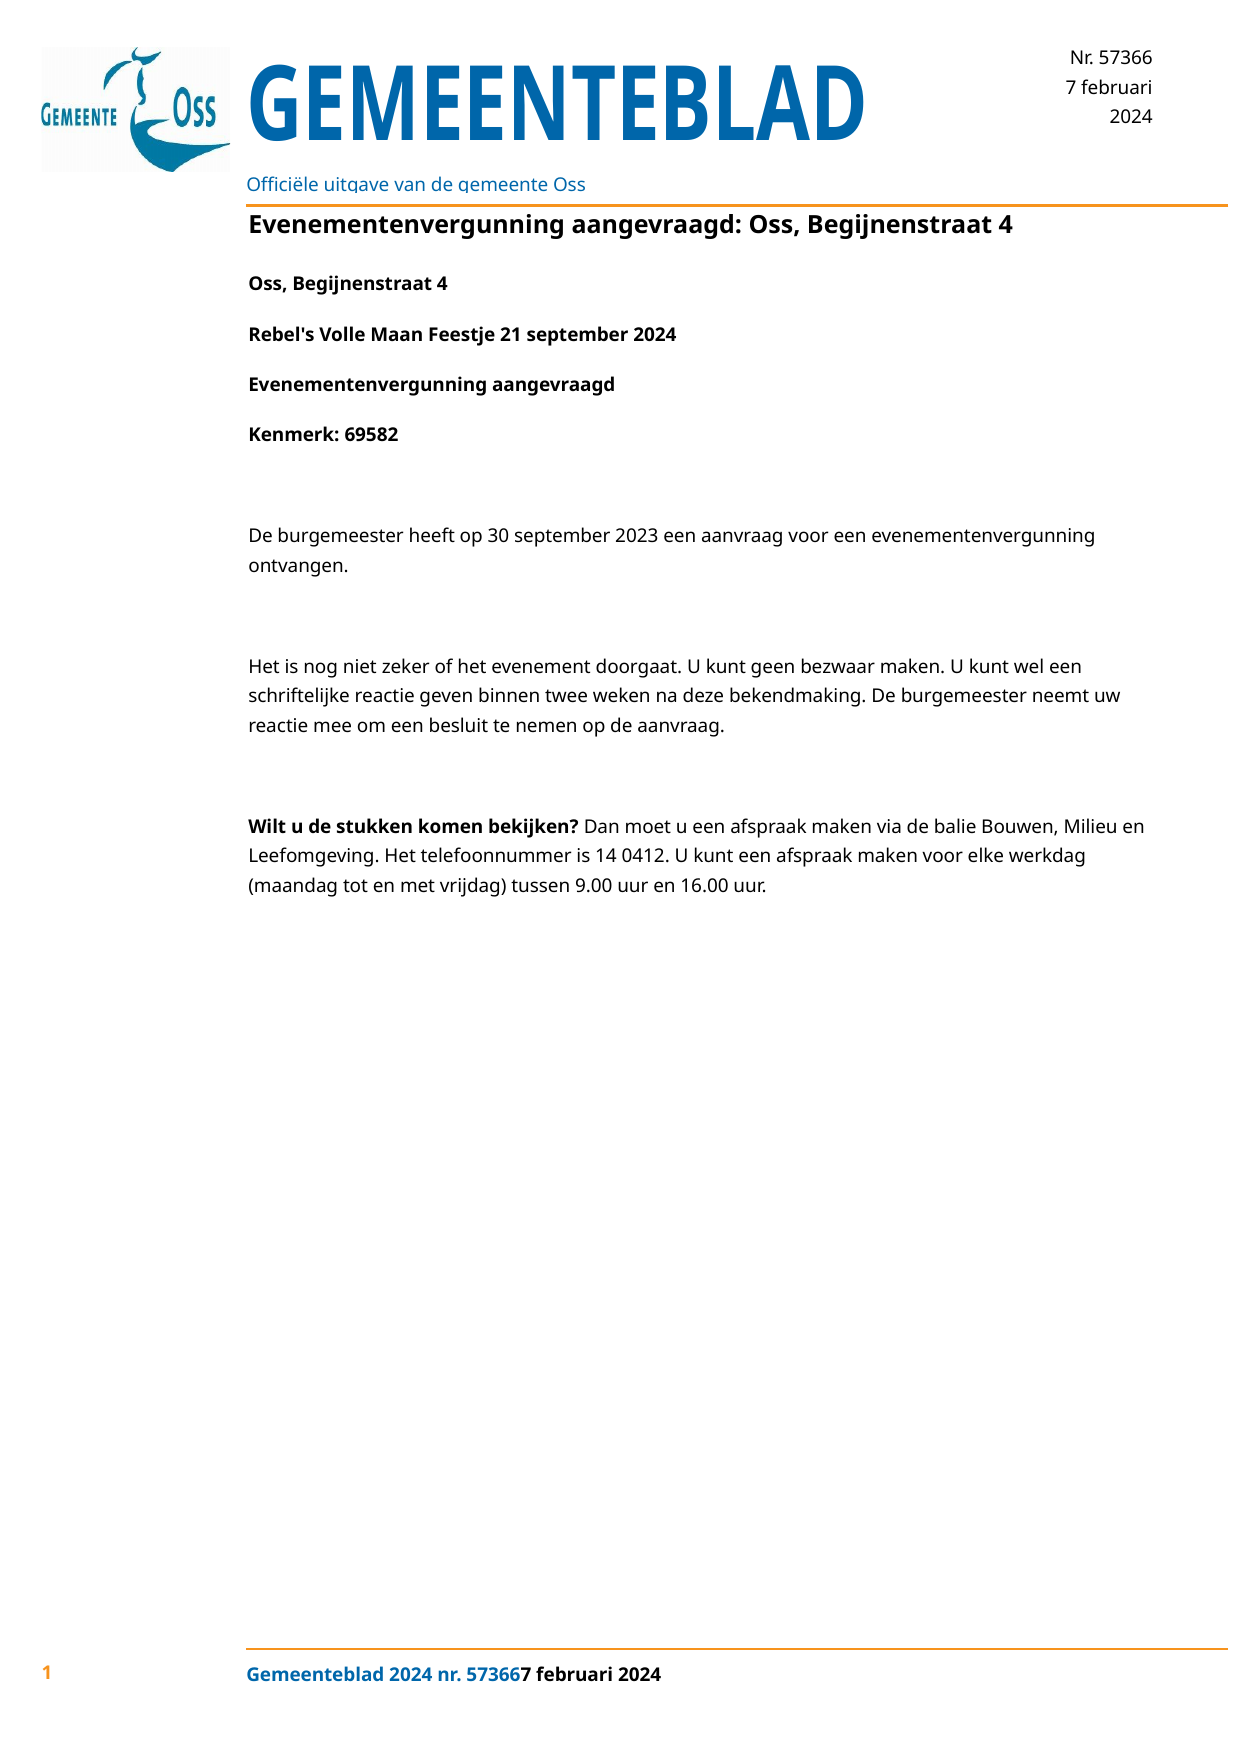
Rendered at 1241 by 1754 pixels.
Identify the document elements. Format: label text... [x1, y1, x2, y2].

text Kenmerk: 69582 [248, 422, 1152, 447]
text Evenementenvergunning aangevraagd [248, 371, 1152, 397]
text Wilt u de stukken komen bekijken? Dan moet u een afspraak maken via de balie Bouwen, Milieu en Leefomgeving. Het telefoonnummer is 14 0412. U kunt een afspraak maken voor elke werkdag (maandag tot en met vrijdag) tussen 9.00 uur en 16.00 uur. [248, 813, 1152, 898]
text Evenementenvergunning aangevraagd: Oss, Begijnenstraat 4 [248, 207, 1152, 241]
text Het is nog niet zeker of het evenement doorgaat. U kunt geen bezwaar maken. U kunt wel een schriftelijke reactie geven binnen twee weken na deze bekendmaking. De burgemeester neemt uw reactie mee om een besluit te nemen op de aanvraag. [248, 653, 1152, 738]
text Rebel's Volle Maan Feestje 21 september 2024 [248, 321, 1152, 346]
text Oss, Begijnenstraat 4 [248, 270, 1152, 296]
text De burgemeester heeft op 30 september 2023 een aanvraag voor een evenementenvergunning ontvangen. [248, 522, 1152, 578]
picture [41, 47, 231, 172]
